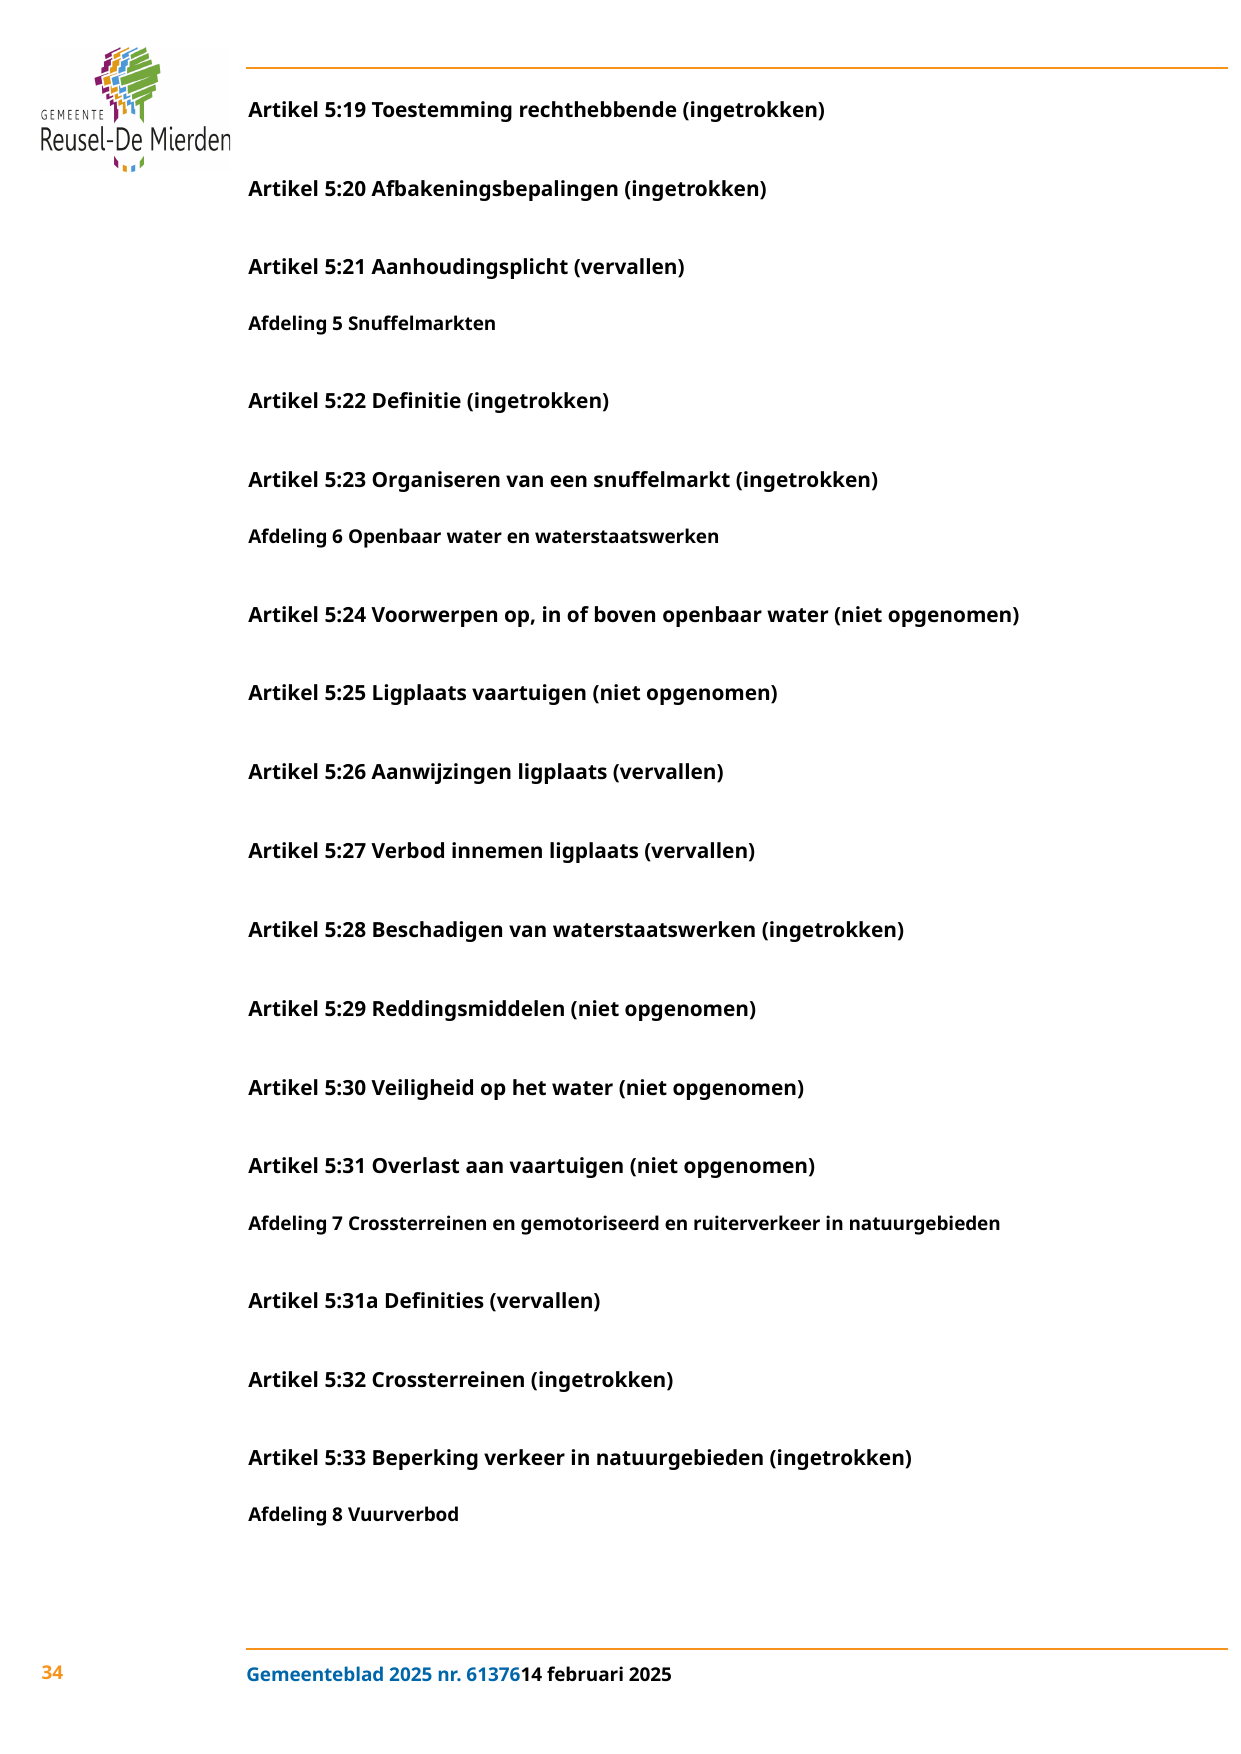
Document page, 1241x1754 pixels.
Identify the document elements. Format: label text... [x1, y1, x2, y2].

text Artikel 5:25 Ligplaats vaartuigen (niet opgenomen) [248, 678, 1152, 707]
text Artikel 5:27 Verbod innemen ligplaats (vervallen) [248, 836, 1152, 865]
text Afdeling 7 Crossterreinen en gemotoriseerd en ruiterverkeer in natuurgebieden [248, 1210, 1152, 1235]
text Artikel 5:32 Crossterreinen (ingetrokken) [248, 1365, 1152, 1393]
text Artikel 5:30 Veiligheid op het water (niet opgenomen) [248, 1073, 1152, 1101]
text Artikel 5:28 Beschadigen van waterstaatswerken (ingetrokken) [248, 915, 1152, 943]
text Artikel 5:31 Overlast aan vaartuigen (niet opgenomen) [248, 1152, 1152, 1180]
text Afdeling 8 Vuurverbod [248, 1502, 1152, 1527]
text Artikel 5:24 Voorwerpen op, in of boven openbaar water (niet opgenomen) [248, 600, 1152, 628]
text Afdeling 5 Snuffelmarkten [248, 311, 1152, 336]
text Artikel 5:21 Aanhoudingsplicht (vervallen) [248, 252, 1152, 281]
text Artikel 5:20 Afbakeningsbepalingen (ingetrokken) [248, 174, 1152, 202]
picture [41, 47, 231, 172]
text Artikel 5:19 Toestemming rechthebbende (ingetrokken) [248, 95, 1152, 123]
text Artikel 5:31a Definities (vervallen) [248, 1286, 1152, 1314]
text Artikel 5:29 Reddingsmiddelen (niet opgenomen) [248, 994, 1152, 1022]
text Artikel 5:23 Organiseren van een snuffelmarkt (ingetrokken) [248, 466, 1152, 494]
text Artikel 5:33 Beperking verkeer in natuurgebieden (ingetrokken) [248, 1443, 1152, 1472]
text Artikel 5:22 Definitie (ingetrokken) [248, 387, 1152, 415]
text Afdeling 6 Openbaar water en waterstaatswerken [248, 523, 1152, 549]
text Artikel 5:26 Aanwijzingen ligplaats (vervallen) [248, 757, 1152, 786]
